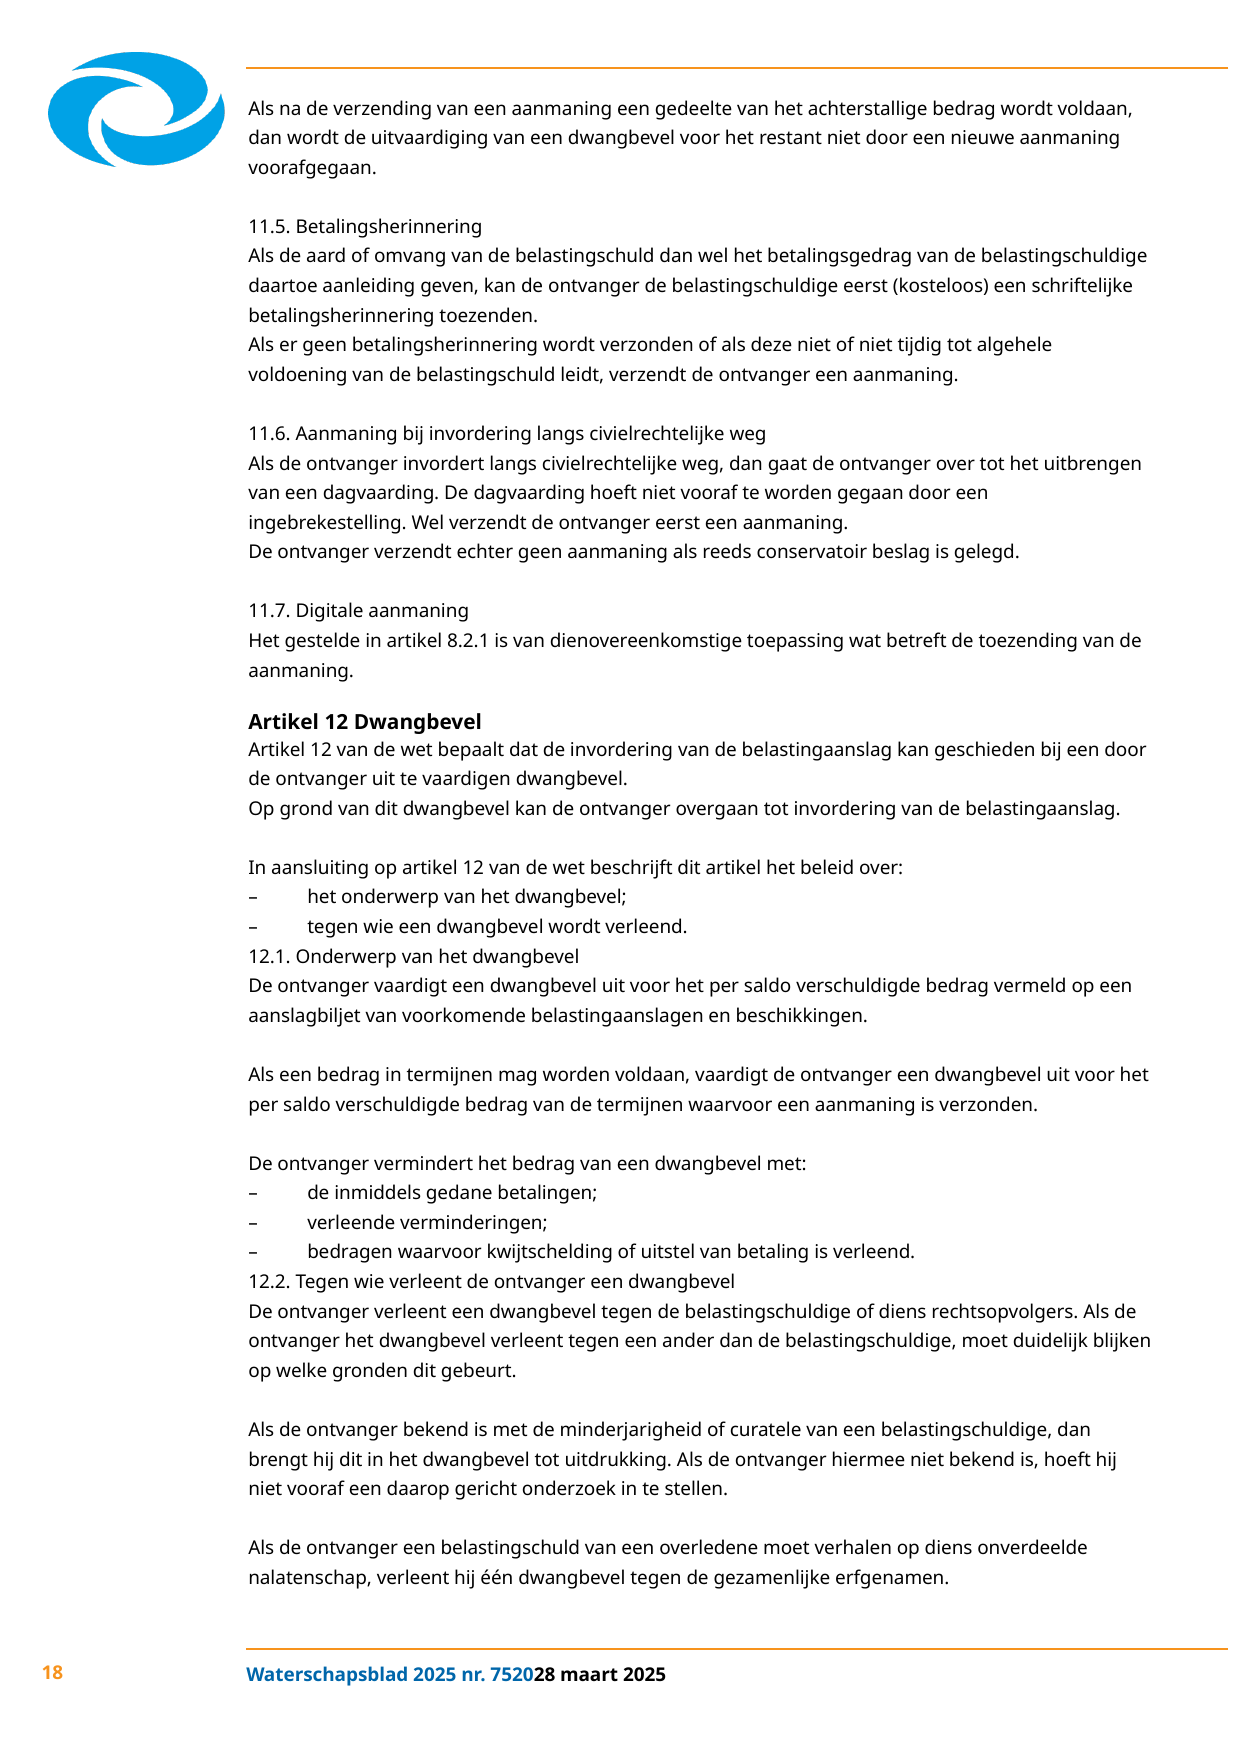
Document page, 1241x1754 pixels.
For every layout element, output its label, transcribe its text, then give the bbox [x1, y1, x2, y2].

text Op grond van dit dwangbevel kan de ontvanger overgaan tot invordering van de belastingaanslag. [248, 795, 1152, 821]
picture [41, 47, 231, 172]
text Als de ontvanger een belastingschuld van een overledene moet verhalen op diens onverdeelde nalatenschap, verleent hij één dwangbevel tegen de gezamenlijke erfgenamen. [248, 1534, 1152, 1590]
text Als een bedrag in termijnen mag worden voldaan, vaardigt de ontvanger een dwangbevel uit voor het per saldo verschuldigde bedrag van de termijnen waarvoor een aanmaning is verzonden. [248, 1061, 1152, 1116]
text De ontvanger vermindert het bedrag van een dwangbevel met: [248, 1150, 1152, 1176]
text Artikel 12 van de wet bepaalt dat de invordering van de belastingaanslag kan geschieden bij een door de ontvanger uit te vaardigen dwangbevel. [248, 736, 1152, 791]
text Als de ontvanger invordert langs civielrechtelijke weg, dan gaat de ontvanger over tot het uitbrengen van een dagvaarding. De dagvaarding hoeft niet vooraf te worden gegaan door een ingebrekestelling. Wel verzendt de ontvanger eerst een aanmaning. [248, 450, 1152, 535]
text 11.6. Aanmaning bij invordering langs civielrechtelijke weg [248, 420, 1152, 446]
text Het gestelde in artikel 8.2.1 is van dienovereenkomstige toepassing wat betreft de toezending van de aanmaning. [248, 627, 1152, 683]
text 12.1. Onderwerp van het dwangbevel [248, 943, 1152, 968]
text De ontvanger vaardigt een dwangbevel uit voor het per saldo verschuldigde bedrag vermeld op een aanslagbiljet van voorkomende belastingaanslagen en beschikkingen. [248, 972, 1152, 1028]
text In aansluiting op artikel 12 van de wet beschrijft dit artikel het beleid over: [248, 854, 1152, 880]
list het onderwerp van het dwangbevel; [248, 884, 1152, 909]
text Artikel 12 Dwangbevel [248, 707, 1152, 736]
text 11.5. Betalingsherinnering [248, 213, 1152, 239]
text 12.2. Tegen wie verleent de ontvanger een dwangbevel [248, 1268, 1152, 1294]
list tegen wie een dwangbevel wordt verleend. [248, 913, 1152, 939]
list verleende verminderingen; [248, 1209, 1152, 1235]
text Als de ontvanger bekend is met de minderjarigheid of curatele van een belastingschuldige, dan brengt hij dit in het dwangbevel tot uitdrukking. Als de ontvanger hiermee niet bekend is, hoeft hij niet vooraf een daarop gericht onderzoek in te stellen. [248, 1416, 1152, 1501]
text Als na de verzending van een aanmaning een gedeelte van het achterstallige bedrag wordt voldaan, dan wordt de uitvaardiging van een dwangbevel voor het restant niet door een nieuwe aanmaning voorafgegaan. [248, 95, 1152, 180]
text Als er geen betalingsherinnering wordt verzonden of als deze niet of niet tijdig tot algehele voldoening van de belastingschuld leidt, verzendt de ontvanger een aanmaning. [248, 331, 1152, 387]
text 11.7. Digitale aanmaning [248, 598, 1152, 623]
text De ontvanger verleent een dwangbevel tegen de belastingschuldige of diens rechtsopvolgers. Als de ontvanger het dwangbevel verleent tegen een ander dan de belastingschuldige, moet duidelijk blijken op welke gronden dit gebeurt. [248, 1298, 1152, 1383]
text Als de aard of omvang van de belastingschuld dan wel het betalingsgedrag van de belastingschuldige daartoe aanleiding geven, kan de ontvanger de belastingschuldige eerst (kosteloos) een schriftelijke betalingsherinnering toezenden. [248, 243, 1152, 328]
text De ontvanger verzendt echter geen aanmaning als reeds conservatoir beslag is gelegd. [248, 538, 1152, 564]
list bedragen waarvoor kwijtschelding of uitstel van betaling is verleend. [248, 1239, 1152, 1264]
list de inmiddels gedane betalingen; [248, 1179, 1152, 1205]
